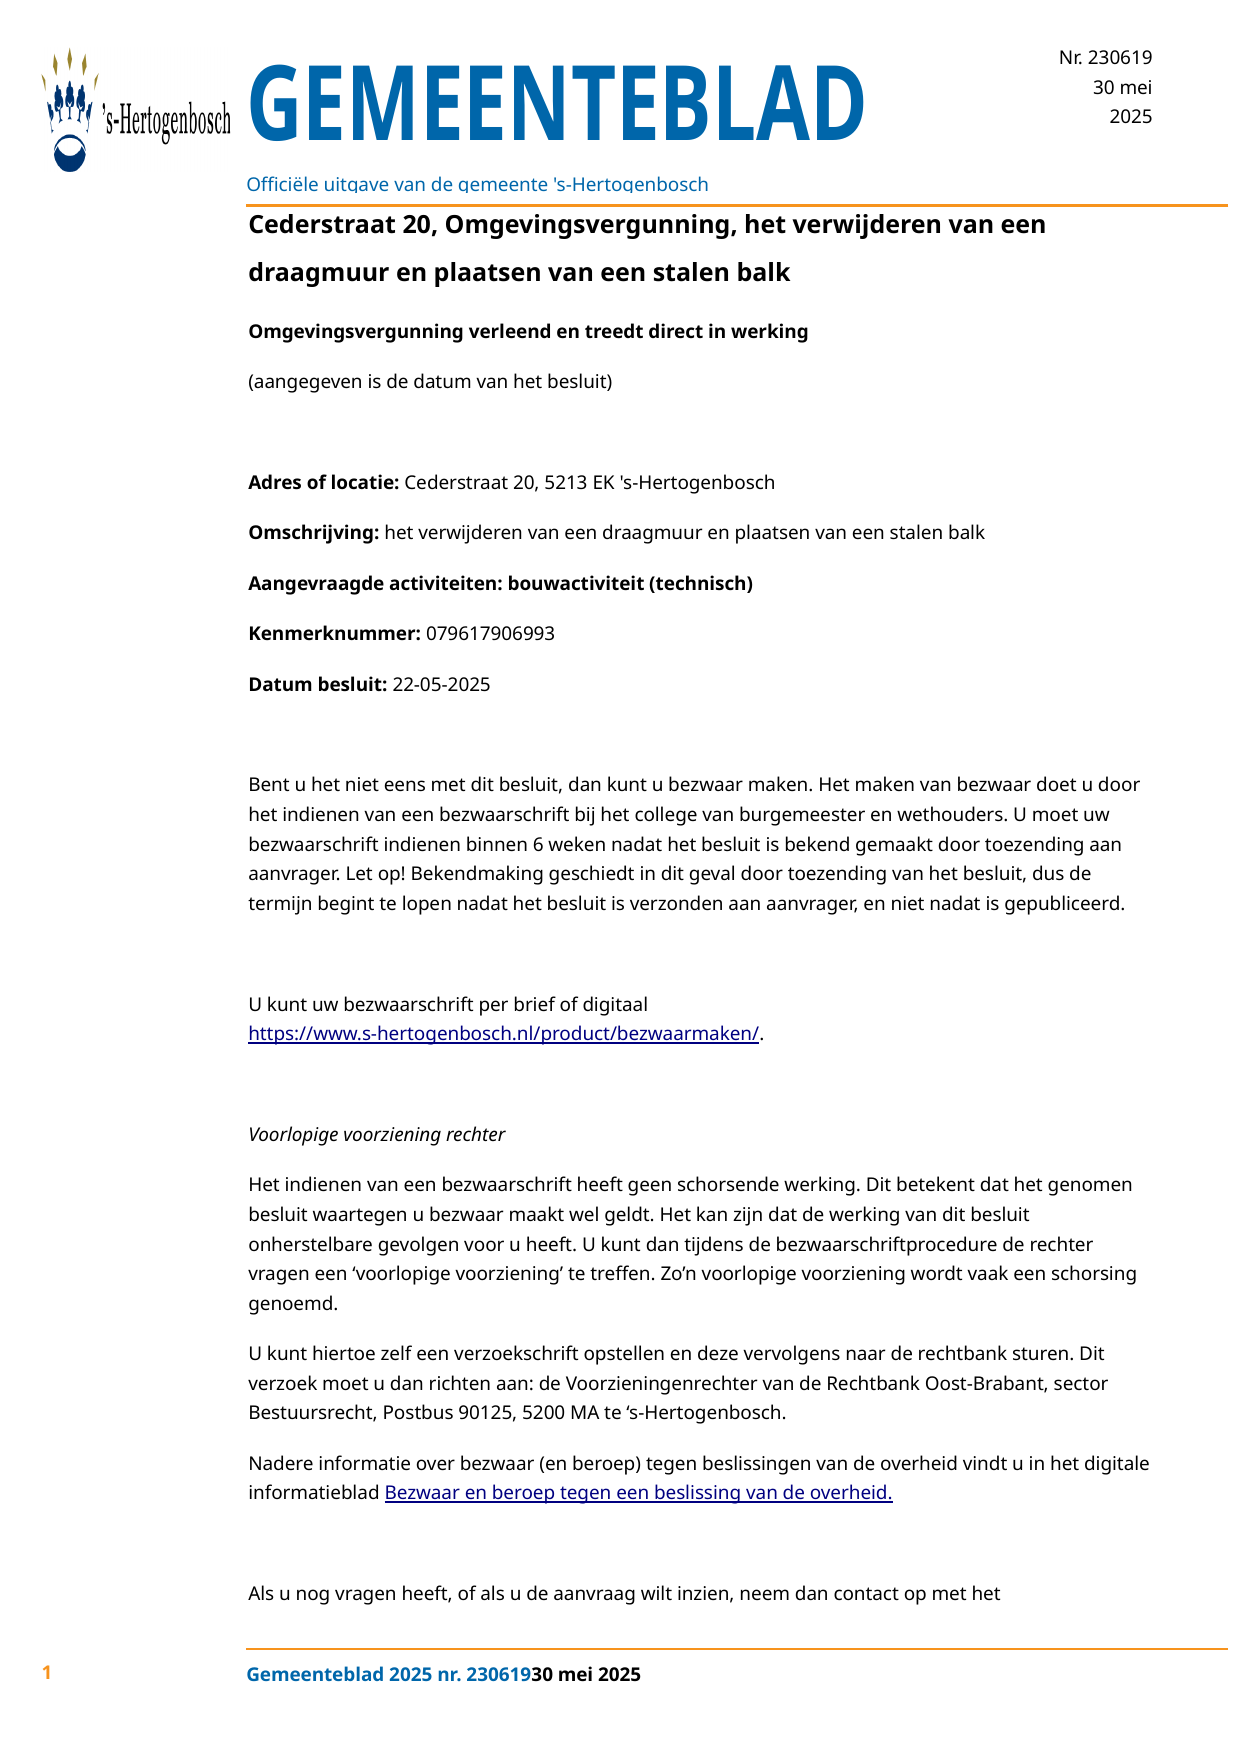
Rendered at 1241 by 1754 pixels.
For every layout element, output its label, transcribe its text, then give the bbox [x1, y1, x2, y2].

text Als u nog vragen heeft, of als u de aanvraag wilt inzien, neem dan contact op met het [248, 1580, 1152, 1606]
text U kunt uw bezwaarschrift per brief of digitaal https://www.s-hertogenbosch.nl/product/bezwaarmaken/. [248, 991, 1152, 1046]
text U kunt hiertoe zelf een verzoekschrift opstellen en deze vervolgens naar de rechtbank sturen. Dit verzoek moet u dan richten aan: de Voorzieningenrechter van de Rechtbank Oost-Brabant, sector Bestuursrecht, Postbus 90125, 5200 MA te ‘s-Hertogenbosch. [248, 1340, 1152, 1425]
text Bent u het niet eens met dit besluit, dan kunt u bezwaar maken. Het maken van bezwaar doet u door het indienen van een bezwaarschrift bij het college van burgemeester en wethouders. U moet uw bezwaarschrift indienen binnen 6 weken nadat het besluit is bekend gemaakt door toezending aan aanvrager. Let op! Bekendmaking geschiedt in dit geval door toezending van het besluit, dus de termijn begint te lopen nadat het besluit is verzonden aan aanvrager, en niet nadat is gepubliceerd. [248, 772, 1152, 916]
text Aangevraagde activiteiten: bouwactiviteit (technisch) [248, 570, 1152, 596]
text Datum besluit: 22-05-2025 [248, 671, 1152, 697]
text Kenmerknummer: 079617906993 [248, 620, 1152, 646]
text Nadere informatie over bezwaar (en beroep) tegen beslissingen van de overheid vindt u in het digitale informatieblad Bezwaar en beroep tegen een beslissing van de overheid. [248, 1450, 1152, 1505]
text Cederstraat 20, Omgevingsvergunning, het verwijderen van een draagmuur en plaatsen van een stalen balk [248, 207, 1152, 288]
text Adres of locatie: Cederstraat 20, 5213 EK 's-Hertogenbosch [248, 469, 1152, 495]
text (aangegeven is de datum van het besluit) [248, 368, 1152, 394]
text Omschrijving: het verwijderen van een draagmuur en plaatsen van een stalen balk [248, 519, 1152, 545]
text Het indienen van een bezwaarschrift heeft geen schorsende werking. Dit betekent dat het genomen besluit waartegen u bezwaar maakt wel geldt. Het kan zijn dat de werking van dit besluit onherstelbare gevolgen voor u heeft. U kunt dan tijdens de bezwaarschriftprocedure de rechter vragen een ‘voorlopige voorziening’ te treffen. Zo’n voorlopige voorziening wordt vaak een schorsing genoemd. [248, 1172, 1152, 1316]
picture [41, 47, 231, 172]
text Omgevingsvergunning verleend en treedt direct in werking [248, 318, 1152, 344]
text Voorlopige voorziening rechter [248, 1121, 1152, 1147]
